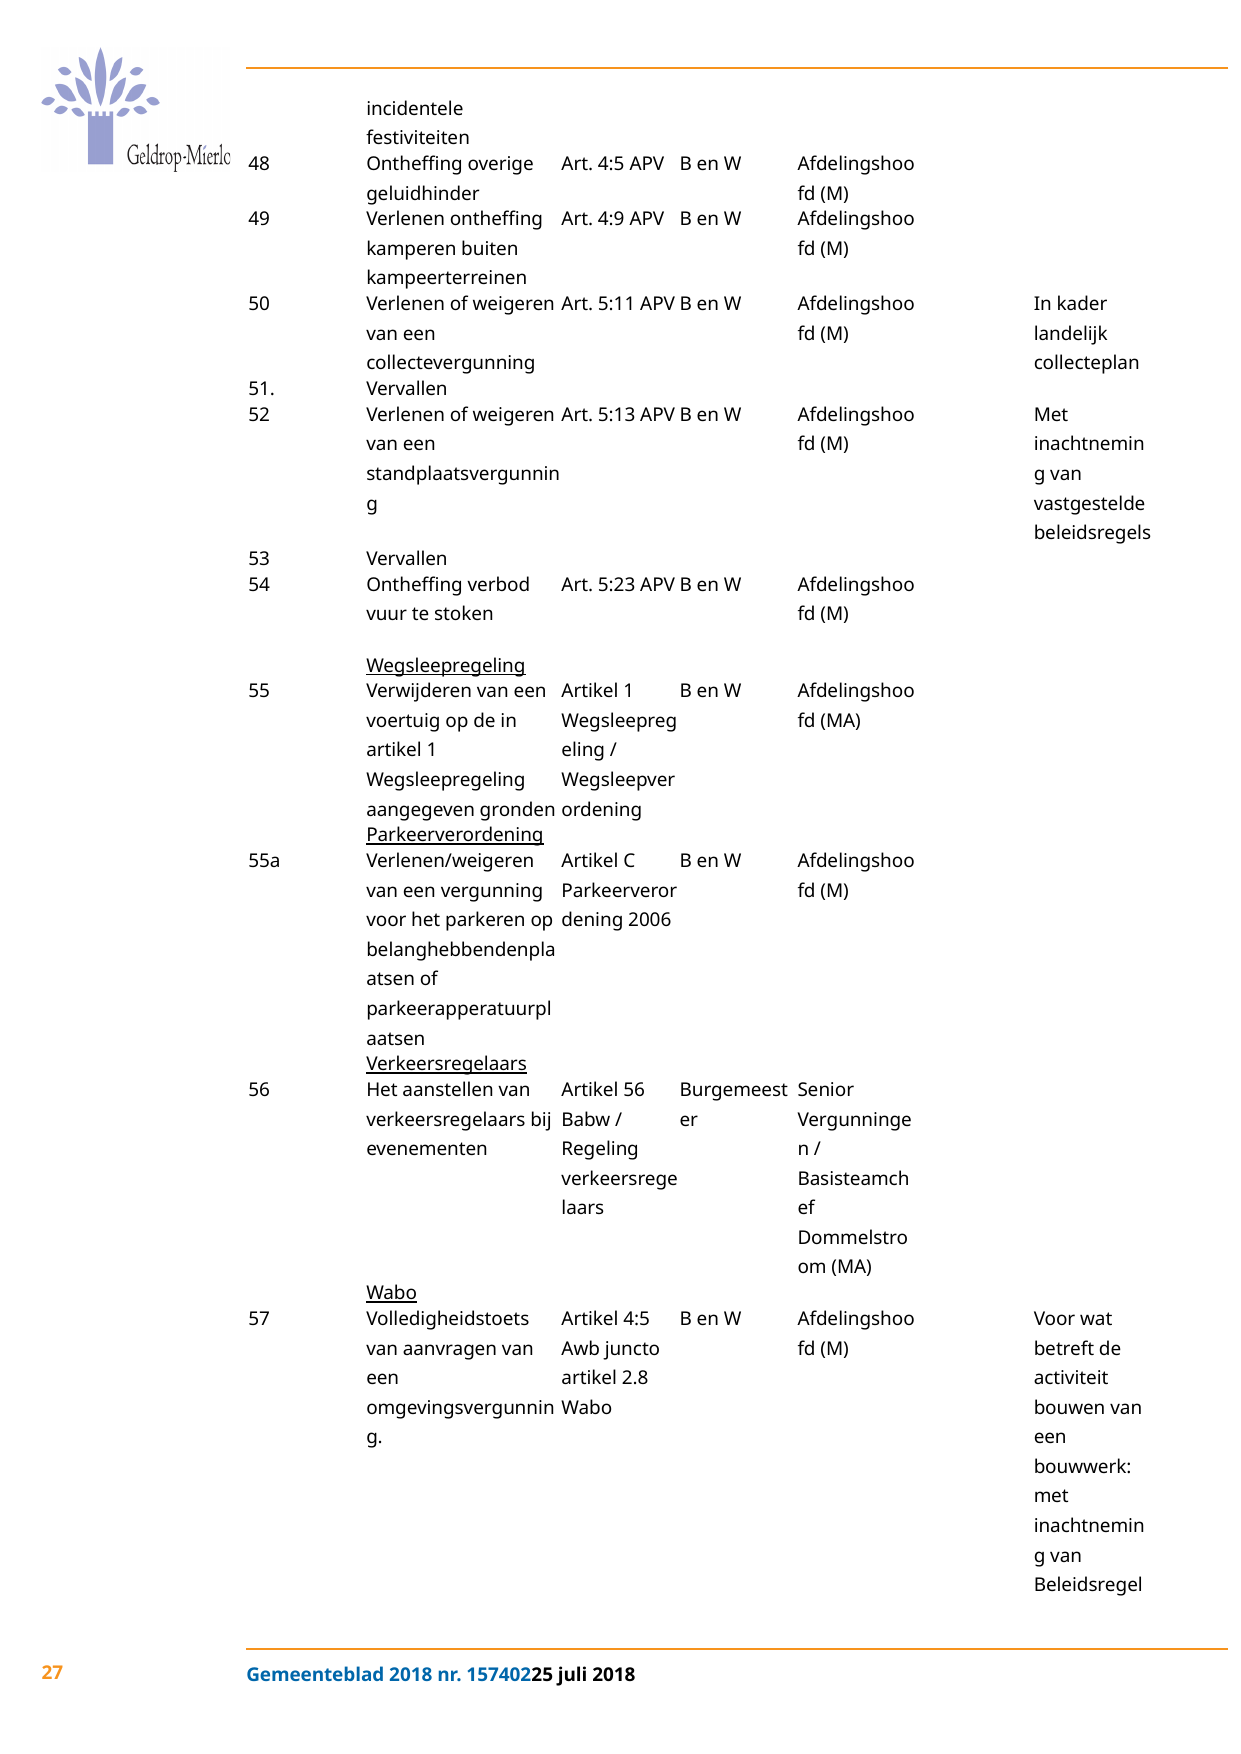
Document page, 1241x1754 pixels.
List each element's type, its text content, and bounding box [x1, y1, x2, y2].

table_cell Parkeerverordening [366, 822, 561, 847]
table_cell [561, 822, 679, 847]
table_cell Verwijderen van een voertuig op de in artikel 1 Wegsleepregeling aangegeven gronden [366, 678, 561, 822]
table_cell [1034, 150, 1152, 205]
table_cell Verlenen/weigeren van een vergunning voor het parkeren op belanghebbendenplaatsen of parkeerapperatuurplaatsen [366, 847, 561, 1051]
table_cell Verkeersregelaars [366, 1051, 561, 1076]
table_cell Met inachtneming van vastgestelde beleidsregels [1034, 401, 1152, 545]
table_cell [1034, 1076, 1152, 1279]
table_cell [915, 1051, 1033, 1076]
table_cell Artikel C Parkeerverordening 2006 [561, 847, 679, 1051]
table_cell Art. 4:5 APV [561, 150, 679, 205]
table_cell B en W [679, 290, 797, 375]
table_cell Afdelingshoofd (MA) [797, 678, 915, 822]
table_cell [915, 571, 1033, 626]
table_cell [1034, 652, 1152, 677]
table_cell B en W [679, 1305, 797, 1597]
table_cell incidentele festiviteiten [366, 95, 561, 150]
table_cell [679, 375, 797, 401]
table_cell [915, 1076, 1033, 1279]
table_cell Vervallen [366, 375, 561, 401]
table_cell [797, 822, 915, 847]
table_cell Afdelingshoofd (M) [797, 150, 915, 205]
table_cell In kader landelijk collecteplan [1034, 290, 1152, 375]
table_cell B en W [679, 205, 797, 290]
table_cell [1034, 571, 1152, 626]
table_cell [915, 401, 1033, 545]
table_cell Wabo [366, 1280, 561, 1305]
table_cell Art. 4:9 APV [561, 205, 679, 290]
table_cell [915, 95, 1033, 150]
table_cell [915, 375, 1033, 401]
table_cell Artikel 4:5 Awb juncto artikel 2.8 Wabo [561, 1305, 679, 1597]
table_cell Wegsleepregeling [366, 652, 561, 677]
table_cell [561, 652, 679, 677]
table_cell [561, 545, 679, 571]
table_cell B en W [679, 150, 797, 205]
table_cell Afdelingshoofd (M) [797, 290, 915, 375]
table_cell Burgemeester [679, 1076, 797, 1279]
table_cell [797, 1051, 915, 1076]
table_cell Verlenen of weigeren van een collectevergunning [366, 290, 561, 375]
picture [41, 47, 231, 172]
table_cell 55a [248, 847, 366, 1051]
table_cell [797, 375, 915, 401]
table_cell [1034, 1051, 1152, 1076]
table_cell [915, 626, 1033, 652]
table_cell Het aanstellen van verkeersregelaars bij evenementen [366, 1076, 561, 1279]
table_cell Artikel 56 Babw / Regeling verkeersregelaars [561, 1076, 679, 1279]
table_cell [797, 626, 915, 652]
table_cell [915, 205, 1033, 290]
table_cell Art. 5:13 APV [561, 401, 679, 545]
table_cell [1034, 822, 1152, 847]
table_cell Afdelingshoofd (M) [797, 571, 915, 626]
table_cell [915, 822, 1033, 847]
table_cell [915, 150, 1033, 205]
table_cell 50 [248, 290, 366, 375]
table_cell [248, 626, 366, 652]
table_cell [797, 652, 915, 677]
table_cell [915, 847, 1033, 1051]
table_cell [1034, 545, 1152, 571]
table_cell 48 [248, 150, 366, 205]
table_cell [915, 1305, 1033, 1597]
table_cell [248, 652, 366, 677]
table_cell [561, 95, 679, 150]
table_cell Ontheffing verbod vuur te stoken [366, 571, 561, 626]
table_cell [561, 626, 679, 652]
table_cell Voor wat betreft de activiteit bouwen van een bouwwerk: met inachtneming van Beleidsregel [1034, 1305, 1152, 1597]
table_cell [915, 545, 1033, 571]
table_cell [915, 1280, 1033, 1305]
table_cell [679, 822, 797, 847]
table_cell [248, 1051, 366, 1076]
table_cell [1034, 205, 1152, 290]
table_cell [248, 1280, 366, 1305]
table_cell 52 [248, 401, 366, 545]
table_cell [1034, 1280, 1152, 1305]
table_cell 49 [248, 205, 366, 290]
table_cell [1034, 626, 1152, 652]
table_cell 54 [248, 571, 366, 626]
table_cell [797, 545, 915, 571]
table_cell [366, 626, 561, 652]
table_cell 57 [248, 1305, 366, 1597]
table_cell B en W [679, 401, 797, 545]
table_cell [1034, 375, 1152, 401]
table_cell Afdelingshoofd (M) [797, 205, 915, 290]
table_cell Afdelingshoofd (M) [797, 847, 915, 1051]
table_cell Verlenen ontheffing kamperen buiten kampeerterreinen [366, 205, 561, 290]
table_cell [1034, 95, 1152, 150]
table_cell [679, 545, 797, 571]
table_cell Art. 5:23 APV [561, 571, 679, 626]
table_cell [679, 1280, 797, 1305]
table_cell Ontheffing overige geluidhinder [366, 150, 561, 205]
table_cell [679, 652, 797, 677]
table_cell [679, 1051, 797, 1076]
table_cell [915, 652, 1033, 677]
table_cell [915, 290, 1033, 375]
table_cell [679, 95, 797, 150]
table_cell [797, 95, 915, 150]
table_cell Artikel 1 Wegsleepregeling / Wegsleepverordening [561, 678, 679, 822]
table_cell [797, 1280, 915, 1305]
table_cell 51. [248, 375, 366, 401]
table_cell B en W [679, 571, 797, 626]
table_cell Afdelingshoofd (M) [797, 401, 915, 545]
table_cell B en W [679, 847, 797, 1051]
table_cell Verlenen of weigeren van een standplaatsvergunning [366, 401, 561, 545]
table_cell Afdelingshoofd (M) [797, 1305, 915, 1597]
table_cell [1034, 678, 1152, 822]
table_cell [248, 822, 366, 847]
table_cell [1034, 847, 1152, 1051]
table_cell Vervallen [366, 545, 561, 571]
table_cell [561, 1280, 679, 1305]
table_cell [561, 1051, 679, 1076]
table_cell [561, 375, 679, 401]
table_cell Senior Vergunningen / Basisteamchef Dommelstroom (MA) [797, 1076, 915, 1279]
table_cell Volledigheidstoets van aanvragen van een omgevingsvergunning. [366, 1305, 561, 1597]
table_cell Art. 5:11 APV [561, 290, 679, 375]
table_cell 56 [248, 1076, 366, 1279]
table_cell [679, 626, 797, 652]
table_cell 53 [248, 545, 366, 571]
table_cell 55 [248, 678, 366, 822]
table_cell [248, 95, 366, 150]
table_cell B en W [679, 678, 797, 822]
table_cell [915, 678, 1033, 822]
